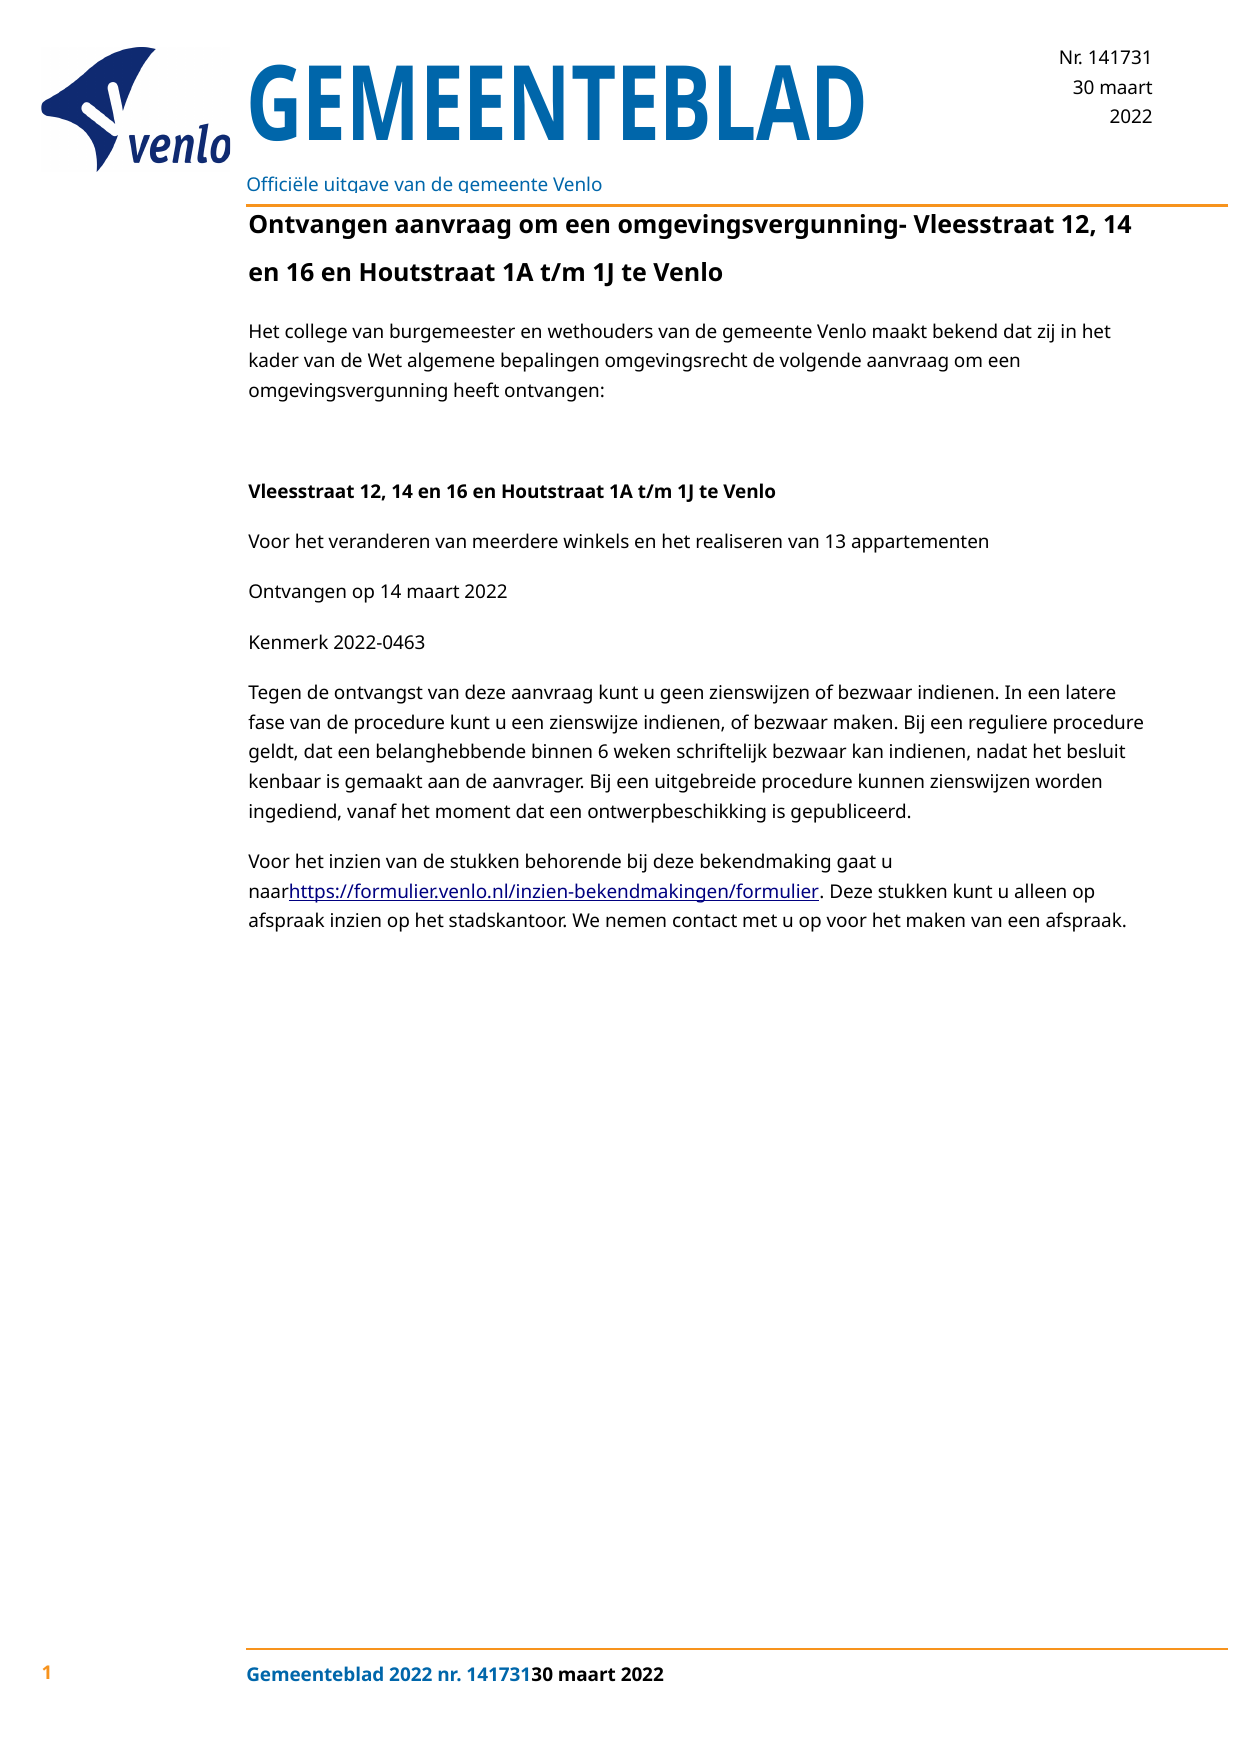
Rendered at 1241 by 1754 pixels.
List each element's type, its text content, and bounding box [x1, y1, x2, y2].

text Tegen de ontvangst van deze aanvraag kunt u geen zienswijzen of bezwaar indienen. In een latere fase van de procedure kunt u een zienswijze indienen, of bezwaar maken. Bij een reguliere procedure geldt, dat een belanghebbende binnen 6 weken schriftelijk bezwaar kan indienen, nadat het besluit kenbaar is gemaakt aan de aanvrager. Bij een uitgebreide procedure kunnen zienswijzen worden ingediend, vanaf het moment dat een ontwerpbeschikking is gepubliceerd. [248, 679, 1152, 824]
text Kenmerk 2022-0463 [248, 629, 1152, 655]
picture [41, 47, 231, 172]
text Voor het veranderen van meerdere winkels en het realiseren van 13 appartementen [248, 528, 1152, 554]
text Ontvangen op 14 maart 2022 [248, 579, 1152, 604]
text Het college van burgemeester en wethouders van de gemeente Venlo maakt bekend dat zij in het kader van de Wet algemene bepalingen omgevingsrecht de volgende aanvraag om een omgevingsvergunning heeft ontvangen: [248, 318, 1152, 403]
text Vleesstraat 12, 14 en 16 en Houtstraat 1A t/m 1J te Venlo [248, 478, 1152, 504]
text Ontvangen aanvraag om een omgevingsvergunning- Vleesstraat 12, 14 en 16 en Houtstraat 1A t/m 1J te Venlo [248, 207, 1152, 288]
text Voor het inzien van de stukken behorende bij deze bekendmaking gaat u naarhttps://formulier.venlo.nl/inzien-bekendmakingen/formulier. Deze stukken kunt u alleen op afspraak inzien op het stadskantoor. We nemen contact met u op voor het maken van een afspraak. [248, 848, 1152, 933]
